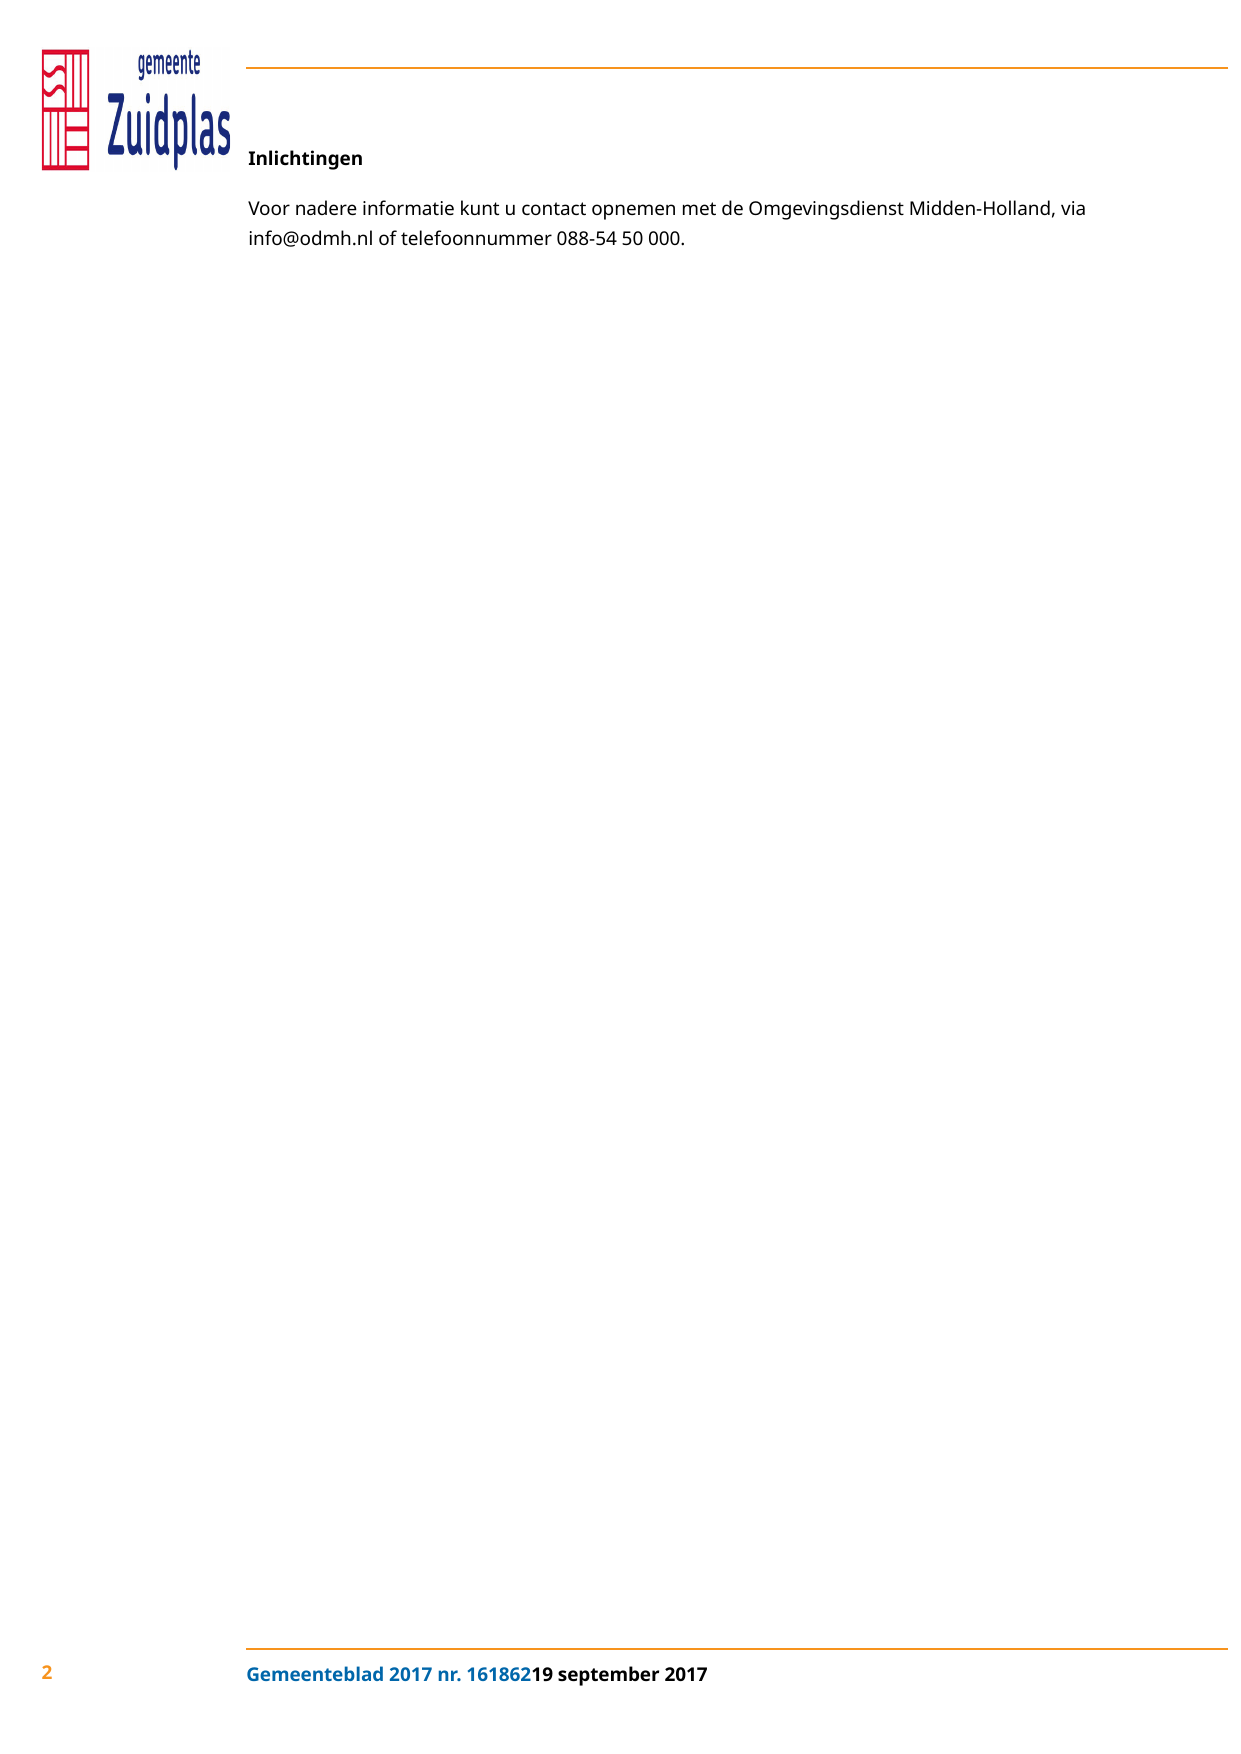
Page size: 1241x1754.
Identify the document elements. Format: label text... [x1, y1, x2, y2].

text Inlichtingen [248, 145, 1152, 171]
picture [41, 47, 231, 172]
text Voor nadere informatie kunt u contact opnemen met de Omgevingsdienst Midden-Holland, via info@odmh.nl of telefoonnummer 088-54 50 000. [248, 196, 1152, 251]
